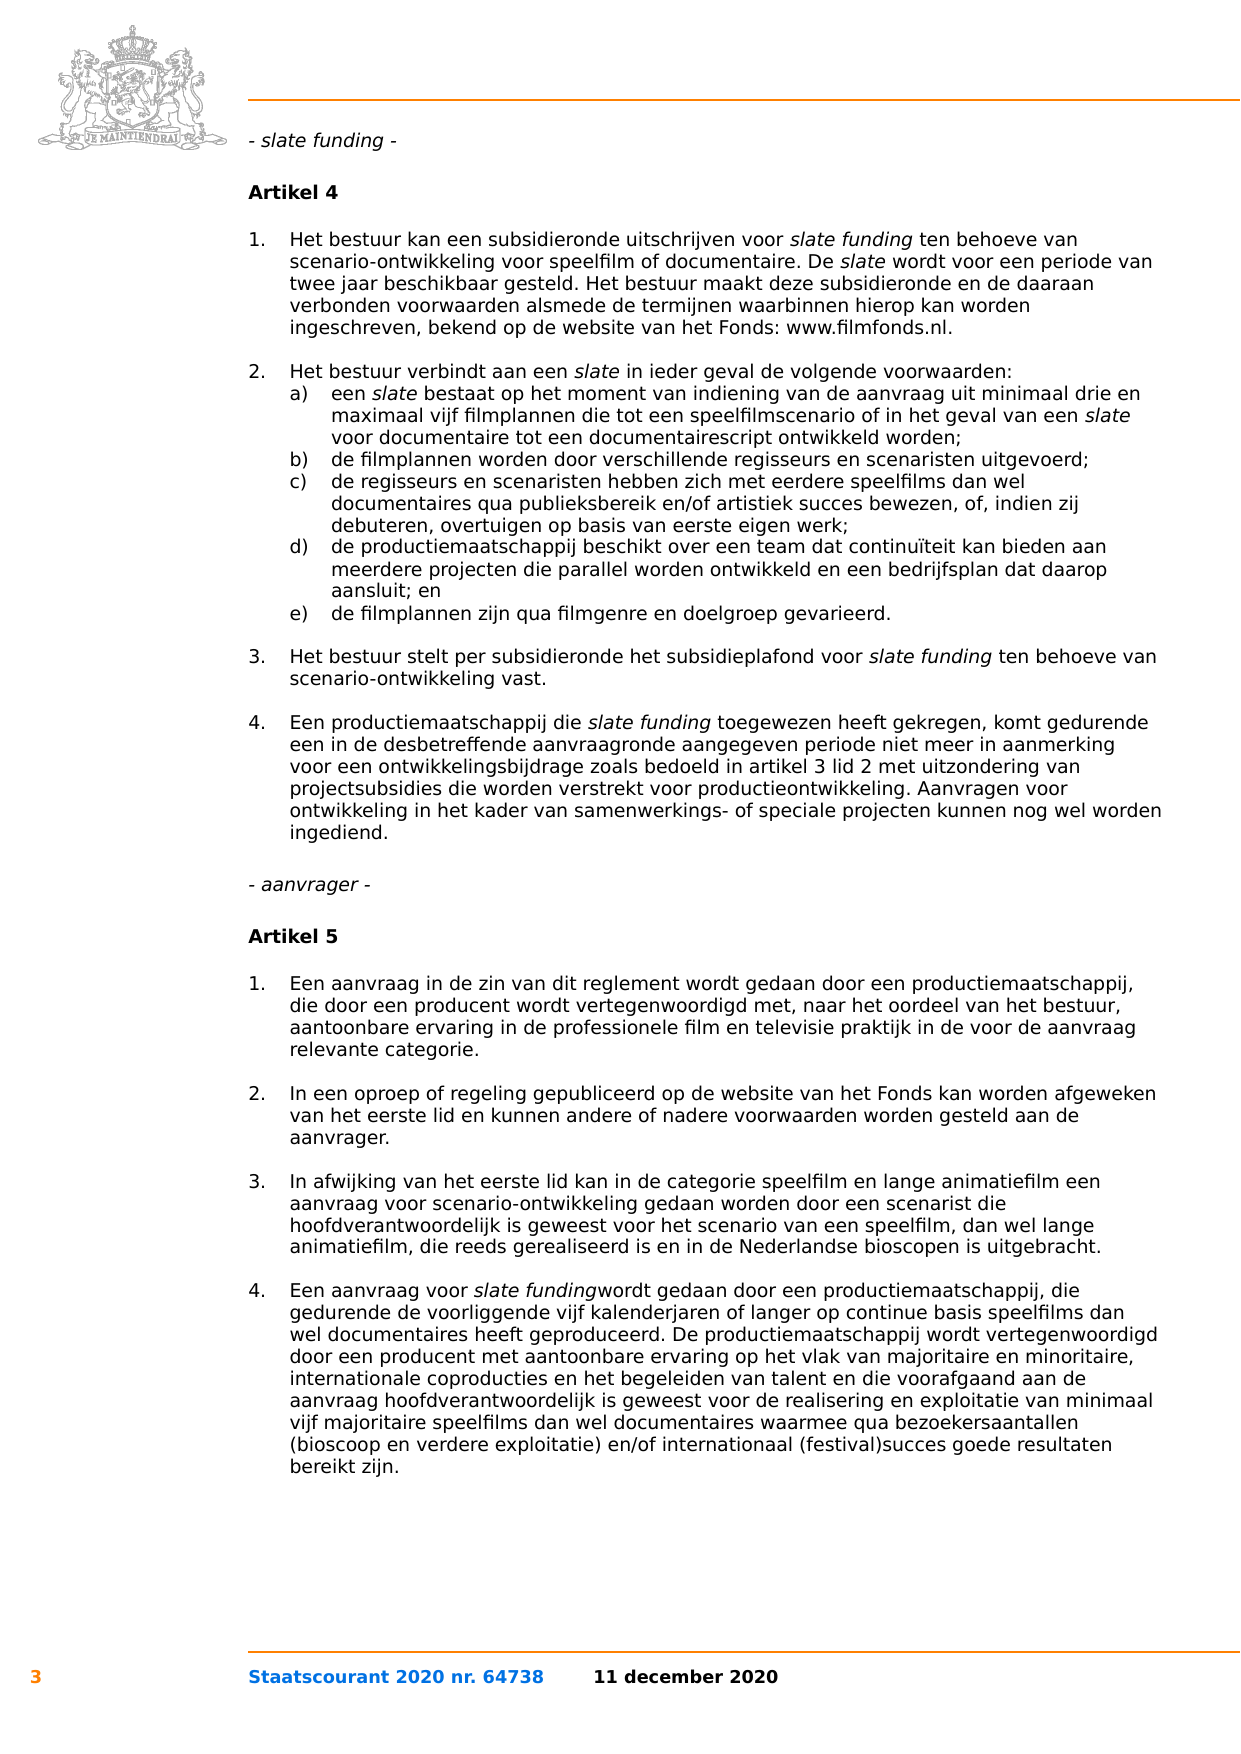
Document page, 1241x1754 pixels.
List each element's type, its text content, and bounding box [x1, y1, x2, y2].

text 3. In afwijking van het eerste lid kan in de categorie speelfilm en lange animatiefilm een aanvraag voor scenario-ontwikkeling gedaan worden door een scenarist die hoofdverantwoordelijk is geweest voor het scenario van een speelfilm, dan wel lange animatiefilm, die reeds gerealiseerd is en in de Nederlandse bioscopen is uitgebracht. [248, 1171, 1163, 1258]
text 4. Een aanvraag voor slate fundingwordt gedaan door een productiemaatschappij, die gedurende de voorliggende vijf kalenderjaren of langer op continue basis speelfilms dan wel documentaires heeft geproduceerd. De productiemaatschappij wordt vertegenwoordigd door een producent met aantoonbare ervaring op het vlak van majoritaire en minoritaire, internationale coproducties en het begeleiden van talent en die voorafgaand aan de aanvraag hoofdverantwoordelijk is geweest voor de realisering en exploitatie van minimaal vijf majoritaire speelfilms dan wel documentaires waarmee qua bezoekersaantallen (bioscoop en verdere exploitatie) en/of internationaal (festival)succes goede resultaten bereikt zijn. [248, 1280, 1163, 1478]
text d) de productiemaatschappij beschikt over een team dat continuïteit kan bieden aan meerdere projecten die parallel worden ontwikkeld en een bedrijfsplan dat daarop aansluit; en [289, 536, 1163, 602]
text 4. Een productiemaatschappij die slate funding toegewezen heeft gekregen, komt gedurende een in de desbetreffende aanvraagronde aangegeven periode niet meer in aanmerking voor een ontwikkelingsbijdrage zoals bedoeld in artikel 3 lid 2 met uitzondering van projectsubsidies die worden verstrekt voor productieontwikkeling. Aanvragen voor ontwikkeling in het kader van samenwerkings- of speciale projecten kunnen nog wel worden ingediend. [248, 712, 1163, 844]
text 2. In een oproep of regeling gepubliceerd op de website van het Fonds kan worden afgeweken van het eerste lid en kunnen andere of nadere voorwaarden worden gesteld aan de aanvrager. [248, 1083, 1163, 1149]
text 1. Een aanvraag in de zin van dit reglement wordt gedaan door een productiemaatschappij, die door een producent wordt vertegenwoordigd met, naar het oordeel van het bestuur, aantoonbare ervaring in de professionele film en televisie praktijk in de voor de aanvraag relevante categorie. [248, 973, 1163, 1061]
text 3. Het bestuur stelt per subsidieronde het subsidieplafond voor slate funding ten behoeve van scenario-ontwikkeling vast. [248, 646, 1163, 690]
text 1. Het bestuur kan een subsidieronde uitschrijven voor slate funding ten behoeve van scenario-ontwikkeling voor speelfilm of documentaire. De slate wordt voor een periode van twee jaar beschikbaar gesteld. Het bestuur maakt deze subsidieronde en de daaraan verbonden voorwaarden alsmede de termijnen waarbinnen hierop kan worden ingeschreven, bekend op de website van het Fonds: www.filmfonds.nl. [248, 229, 1163, 339]
subtitle - slate funding - [248, 130, 1163, 152]
text a) een slate bestaat op het moment van indiening van de aanvraag uit minimaal drie en maximaal vijf filmplannen die tot een speelfilmscenario of in het geval van een slate voor documentaire tot een documentairescript ontwikkeld worden; [289, 383, 1163, 448]
picture [38, 25, 227, 150]
subtitle Artikel 5 [248, 926, 1163, 948]
text c) de regisseurs en scenaristen hebben zich met eerdere speelfilms dan wel documentaires qua publieksbereik en/of artistiek succes bewezen, of, indien zij debuteren, overtuigen op basis van eerste eigen werk; [289, 471, 1163, 536]
text 2. Het bestuur verbindt aan een slate in ieder geval de volgende voorwaarden: [248, 361, 1163, 383]
subtitle - aanvrager - [248, 874, 1163, 896]
text e) de filmplannen zijn qua filmgenre en doelgroep gevarieerd. [289, 602, 1163, 624]
text b) de filmplannen worden door verschillende regisseurs en scenaristen uitgevoerd; [289, 448, 1163, 471]
subtitle Artikel 4 [248, 182, 1163, 204]
